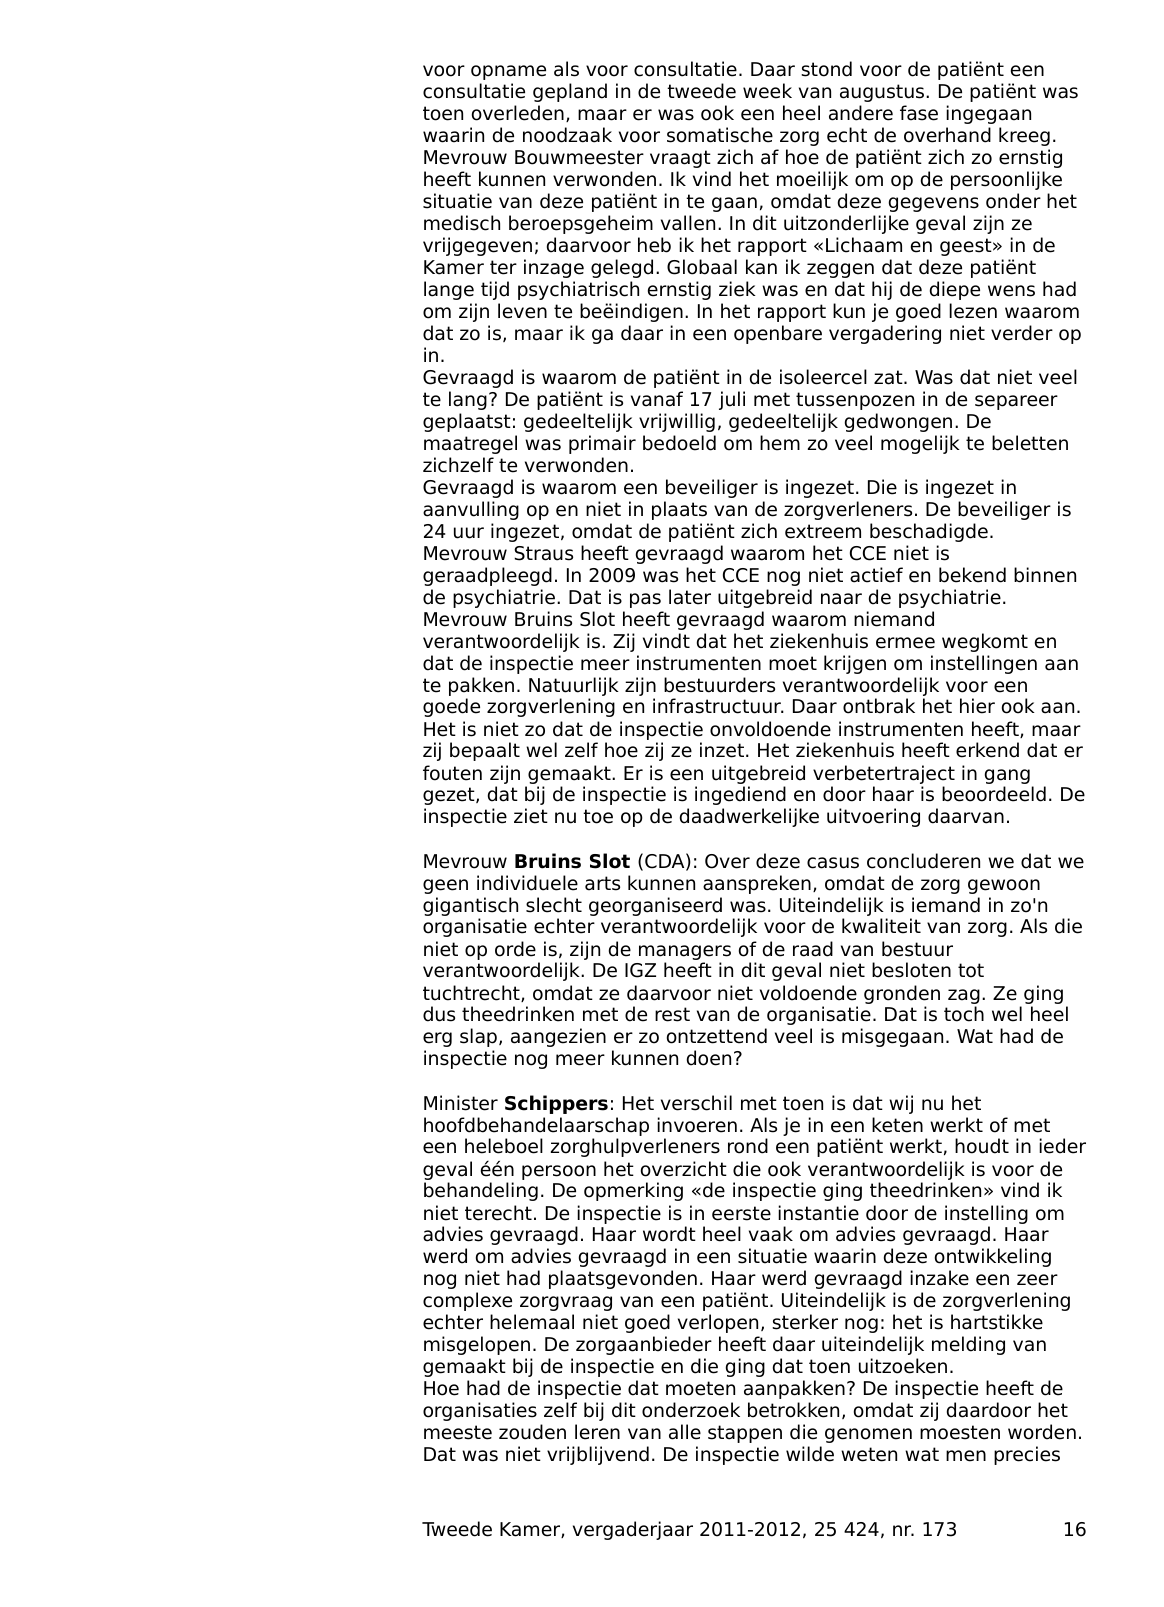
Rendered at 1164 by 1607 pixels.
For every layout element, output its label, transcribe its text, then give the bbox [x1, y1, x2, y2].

text Mevrouw Straus heeft gevraagd waarom het CCE niet is geraadpleegd. In 2009 was het CCE nog niet actief en bekend binnen de psychiatrie. Dat is pas later uitgebreid naar de psychiatrie. [422, 543, 1087, 608]
text Hoe had de inspectie dat moeten aanpakken? De inspectie heeft de organisaties zelf bij dit onderzoek betrokken, omdat zij daardoor het meeste zouden leren van alle stappen die genomen moesten worden. Dat was niet vrijblijvend. De inspectie wilde weten wat men precies [422, 1378, 1087, 1466]
text Mevrouw Bruins Slot heeft gevraagd waarom niemand verantwoordelijk is. Zij vindt dat het ziekenhuis ermee wegkomt en dat de inspectie meer instrumenten moet krijgen om instellingen aan te pakken. Natuurlijk zijn bestuurders verantwoordelijk voor een goede zorgverlening en infrastructuur. Daar ontbrak het hier ook aan. Het is niet zo dat de inspectie onvoldoende instrumenten heeft, maar zij bepaalt wel zelf hoe zij ze inzet. Het ziekenhuis heeft erkend dat er fouten zijn gemaakt. Er is een uitgebreid verbetertraject in gang gezet, dat bij de inspectie is ingediend en door haar is beoordeeld. De inspectie ziet nu toe op de daadwerkelijke uitvoering daarvan. [422, 608, 1087, 828]
text Gevraagd is waarom de patiënt in de isoleercel zat. Was dat niet veel te lang? De patiënt is vanaf 17 juli met tussenpozen in de separeer geplaatst: gedeeltelijk vrijwillig, gedeeltelijk gedwongen. De maatregel was primair bedoeld om hem zo veel mogelijk te beletten zichzelf te verwonden. [422, 367, 1087, 477]
text Gevraagd is waarom een beveiliger is ingezet. Die is ingezet in aanvulling op en niet in plaats van de zorgverleners. De beveiliger is 24 uur ingezet, omdat de patiënt zich extreem beschadigde. [422, 477, 1087, 543]
text Minister Schippers: Het verschil met toen is dat wij nu het hoofdbehandelaarschap invoeren. Als je in een keten werkt of met een heleboel zorghulpverleners rond een patiënt werkt, houdt in ieder geval één persoon het overzicht die ook verantwoordelijk is voor de behandeling. De opmerking «de inspectie ging theedrinken» vind ik niet terecht. De inspectie is in eerste instantie door de instelling om advies gevraagd. Haar wordt heel vaak om advies gevraagd. Haar werd om advies gevraagd in een situatie waarin deze ontwikkeling nog niet had plaatsgevonden. Haar werd gevraagd inzake een zeer complexe zorgvraag van een patiënt. Uiteindelijk is de zorgverlening echter helemaal niet goed verlopen, sterker nog: het is hartstikke misgelopen. De zorgaanbieder heeft daar uiteindelijk melding van gemaakt bij de inspectie en die ging dat toen uitzoeken. [422, 1092, 1087, 1378]
text Mevrouw Bouwmeester vraagt zich af hoe de patiënt zich zo ernstig heeft kunnen verwonden. Ik vind het moeilijk om op de persoonlijke situatie van deze patiënt in te gaan, omdat deze gegevens onder het medisch beroepsgeheim vallen. In dit uitzonderlijke geval zijn ze vrijgegeven; daarvoor heb ik het rapport «Lichaam en geest» in de Kamer ter inzage gelegd. Globaal kan ik zeggen dat deze patiënt lange tijd psychiatrisch ernstig ziek was en dat hij de diepe wens had om zijn leven te beëindigen. In het rapport kun je goed lezen waarom dat zo is, maar ik ga daar in een openbare vergadering niet verder op in. [422, 147, 1087, 367]
text Mevrouw Bruins Slot (CDA): Over deze casus concluderen we dat we geen individuele arts kunnen aanspreken, omdat de zorg gewoon gigantisch slecht georganiseerd was. Uiteindelijk is iemand in zo'n organisatie echter verantwoordelijk voor de kwaliteit van zorg. Als die niet op orde is, zijn de managers of de raad van bestuur verantwoordelijk. De IGZ heeft in dit geval niet besloten tot tuchtrecht, omdat ze daarvoor niet voldoende gronden zag. Ze ging dus theedrinken met de rest van de organisatie. Dat is toch wel heel erg slap, aangezien er zo ontzettend veel is misgegaan. Wat had de inspectie nog meer kunnen doen? [422, 851, 1087, 1070]
text voor opname als voor consultatie. Daar stond voor de patiënt een consultatie gepland in de tweede week van augustus. De patiënt was toen overleden, maar er was ook een heel andere fase ingegaan waarin de noodzaak voor somatische zorg echt de overhand kreeg. [422, 59, 1087, 147]
